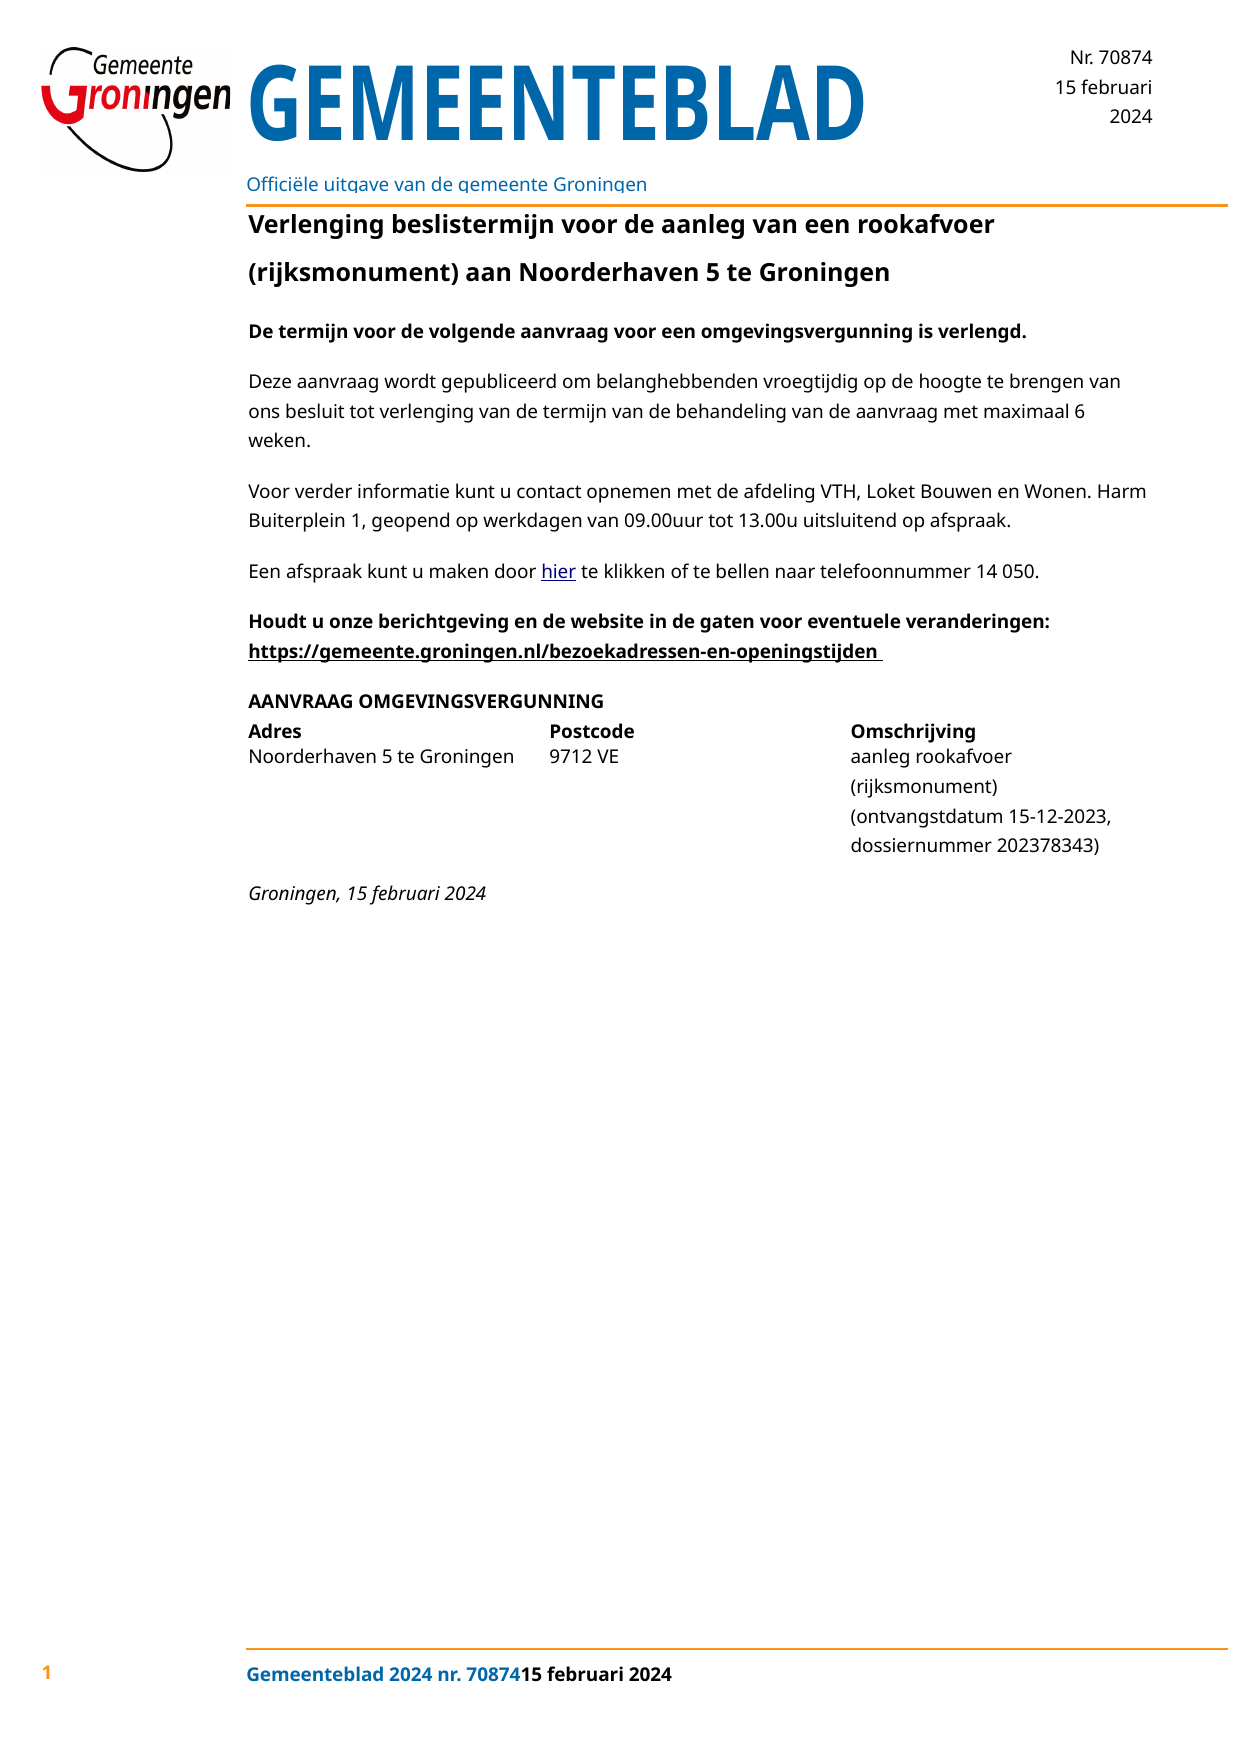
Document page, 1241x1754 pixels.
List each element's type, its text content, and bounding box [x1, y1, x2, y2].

table_header Omschrijving [850, 718, 1152, 744]
table_header Adres [248, 718, 549, 744]
table_header Postcode [549, 718, 850, 744]
text De termijn voor de volgende aanvraag voor een omgevingsvergunning is verlengd. [248, 318, 1152, 344]
text Houdt u onze berichtgeving en de website in de gaten voor eventuele veranderingen: https://gemeente.groningen.nl/bezoekadressen-en-openingstijden [248, 608, 1152, 664]
text Een afspraak kunt u maken door hier te klikken of te bellen naar telefoonnummer 14 050. [248, 558, 1152, 584]
text Groningen, 15 februari 2024 [248, 880, 1152, 905]
table_cell Noorderhaven 5 te Groningen [248, 744, 549, 858]
text Verlenging beslistermijn voor de aanleg van een rookafvoer (rijksmonument) aan Noorderhaven 5 te Groningen [248, 207, 1152, 288]
table_cell aanleg rookafvoer (rijksmonument) (ontvangstdatum 15-12-2023, dossiernummer 202378343) [850, 744, 1152, 858]
picture [41, 47, 231, 172]
table_cell 9712 VE [549, 744, 850, 858]
text Voor verder informatie kunt u contact opnemen met de afdeling VTH, Loket Bouwen en Wonen. Harm Buiterplein 1, geopend op werkdagen van 09.00uur tot 13.00u uitsluitend op afspraak. [248, 478, 1152, 533]
text Deze aanvraag wordt gepubliceerd om belanghebbenden vroegtijdig op de hoogte te brengen van ons besluit tot verlenging van de termijn van de behandeling van de aanvraag met maximaal 6 weken. [248, 368, 1152, 453]
text AANVRAAG OMGEVINGSVERGUNNING [248, 688, 1152, 714]
